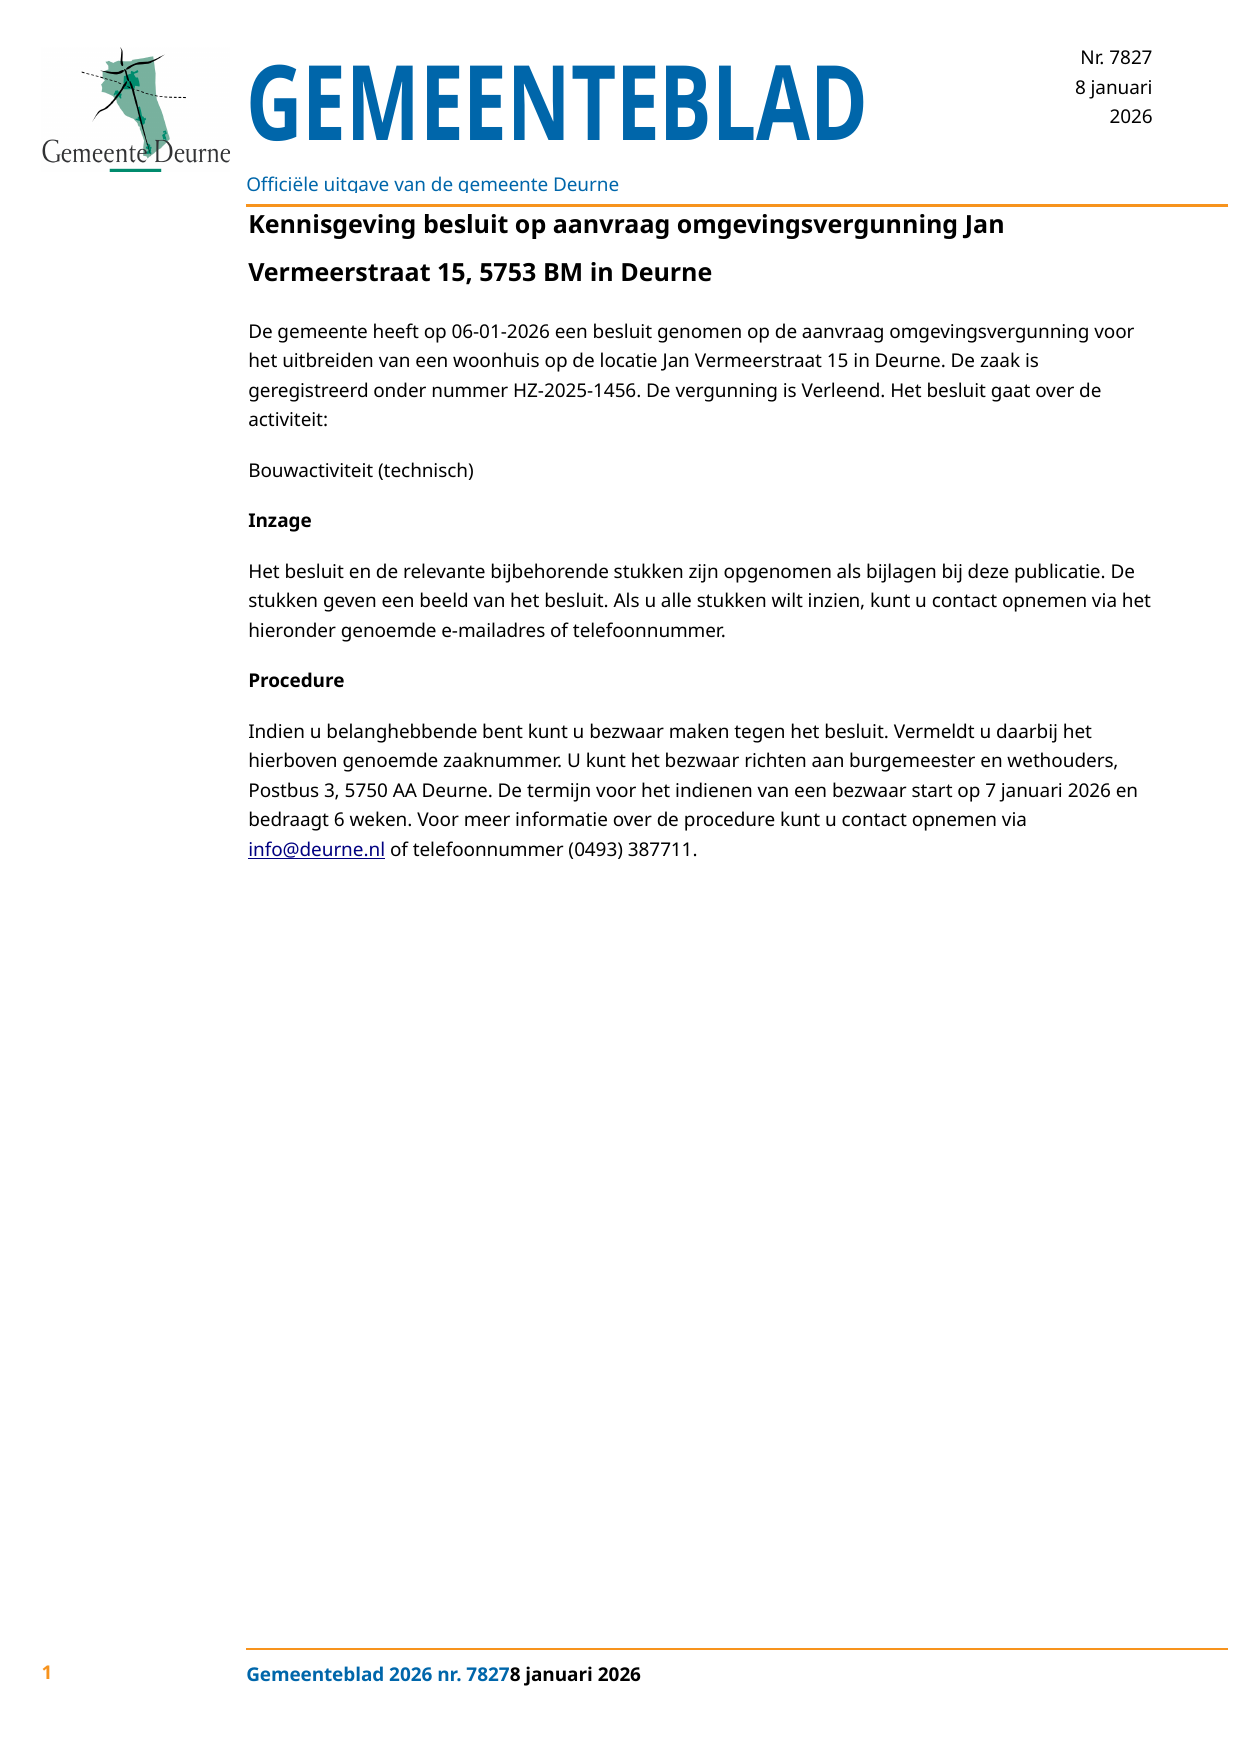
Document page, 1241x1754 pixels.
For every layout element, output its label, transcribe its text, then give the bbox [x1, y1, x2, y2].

text Inzage [248, 507, 1152, 533]
text De gemeente heeft op 06-01-2026 een besluit genomen op de aanvraag omgevingsvergunning voor het uitbreiden van een woonhuis op de locatie Jan Vermeerstraat 15 in Deurne. De zaak is geregistreerd onder nummer HZ-2025-1456. De vergunning is Verleend. Het besluit gaat over de activiteit: [248, 318, 1152, 432]
text Het besluit en de relevante bijbehorende stukken zijn opgenomen als bijlagen bij deze publicatie. De stukken geven een beeld van het besluit. Als u alle stukken wilt inzien, kunt u contact opnemen via het hieronder genoemde e-mailadres of telefoonnummer. [248, 558, 1152, 643]
text Procedure [248, 667, 1152, 693]
text Indien u belanghebbende bent kunt u bezwaar maken tegen het besluit. Vermeldt u daarbij het hierboven genoemde zaaknummer. U kunt het bezwaar richten aan burgemeester en wethouders, Postbus 3, 5750 AA Deurne. De termijn voor het indienen van een bezwaar start op 7 januari 2026 en bedraagt 6 weken. Voor meer informatie over de procedure kunt u contact opnemen via info@deurne.nl of telefoonnummer (0493) 387711. [248, 718, 1152, 862]
text Kennisgeving besluit op aanvraag omgevingsvergunning Jan Vermeerstraat 15, 5753 BM in Deurne [248, 207, 1152, 288]
picture [41, 47, 231, 172]
text Bouwactiviteit (technisch) [248, 457, 1152, 483]
